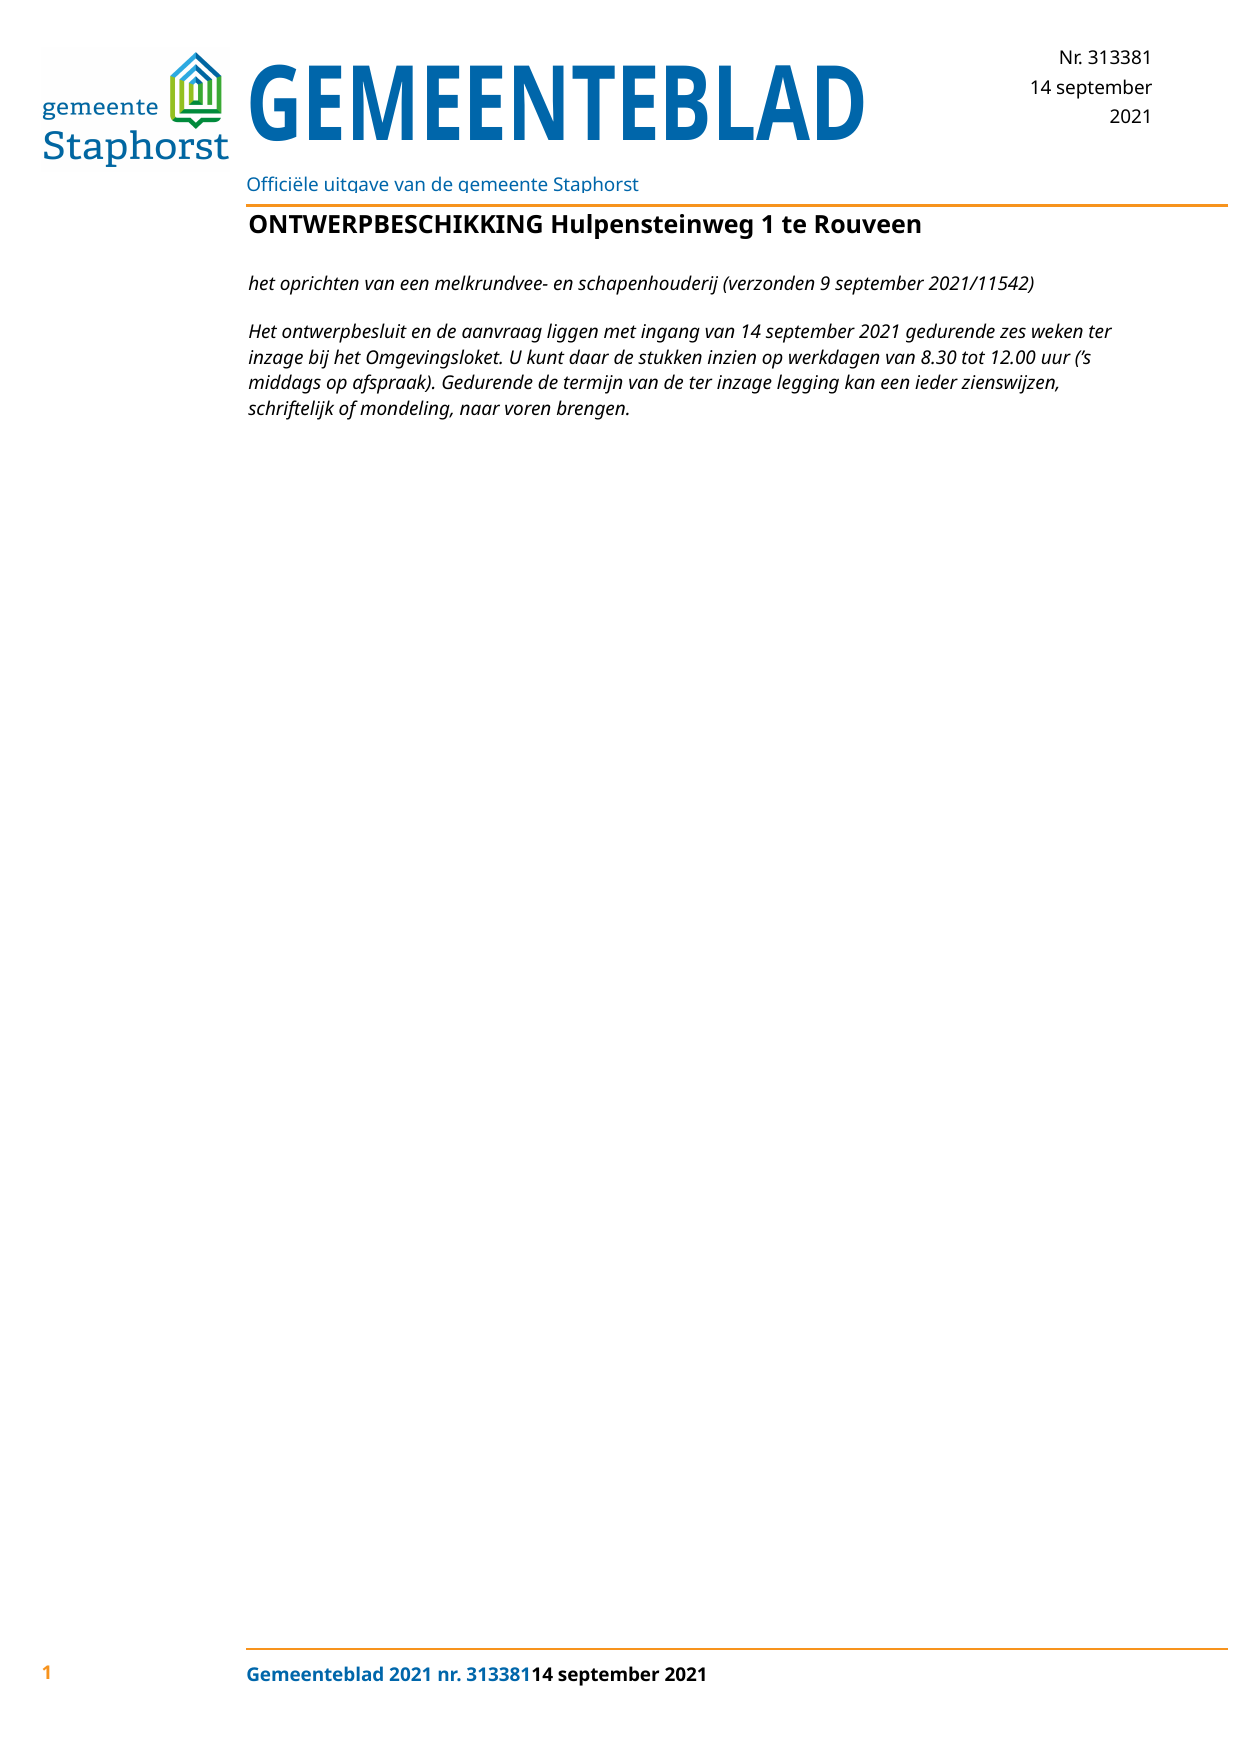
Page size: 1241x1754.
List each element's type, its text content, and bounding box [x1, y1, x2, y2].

text ONTWERPBESCHIKKING Hulpensteinweg 1 te Rouveen [248, 207, 1152, 241]
text Het ontwerpbesluit en de aanvraag liggen met ingang van 14 september 2021 gedurende zes weken ter inzage bij het Omgevingsloket. U kunt daar de stukken inzien op werkdagen van 8.30 tot 12.00 uur (’s middags op afspraak). Gedurende de termijn van de ter inzage legging kan een ieder zienswijzen, schriftelijk of mondeling, naar voren brengen. [248, 318, 1152, 421]
picture [41, 47, 231, 172]
text het oprichten van een melkrundvee- en schapenhouderij (verzonden 9 september 2021/11542) [248, 270, 1152, 296]
